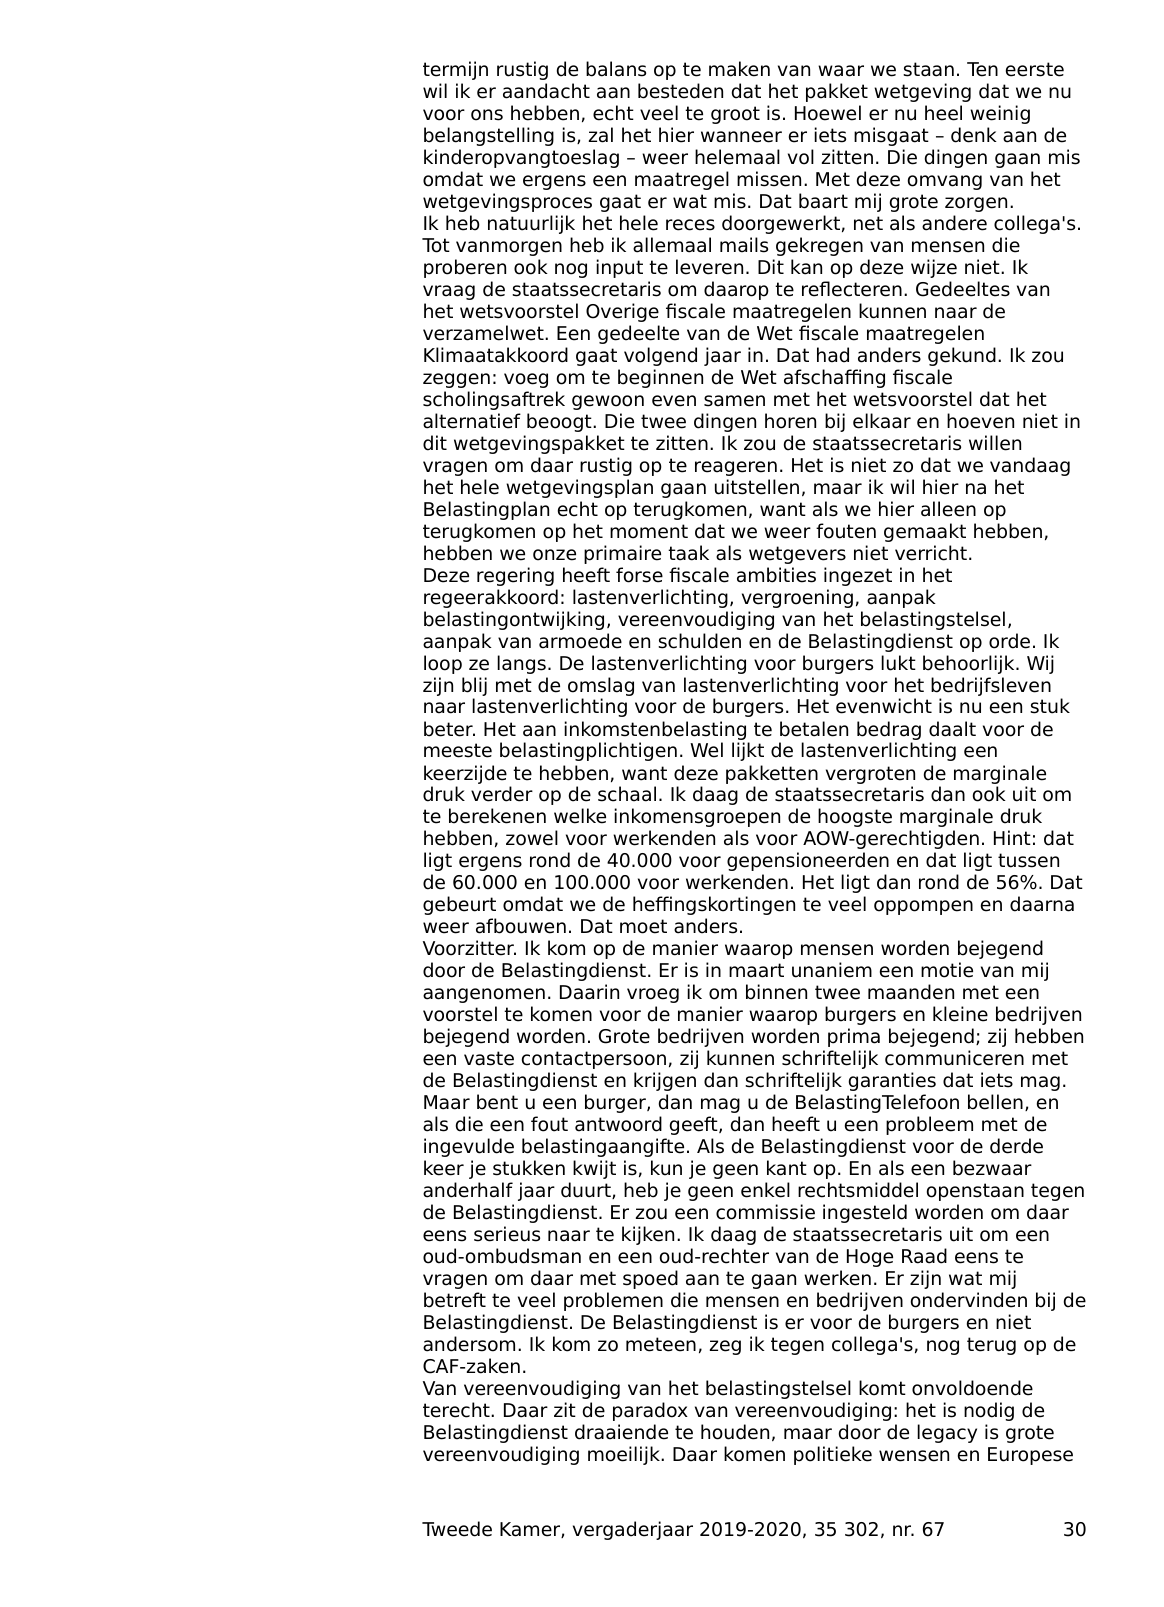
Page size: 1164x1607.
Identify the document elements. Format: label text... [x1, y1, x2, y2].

text Deze regering heeft forse fiscale ambities ingezet in het regeerakkoord: lastenverlichting, vergroening, aanpak belastingontwijking, vereenvoudiging van het belastingstelsel, aanpak van armoede en schulden en de Belastingdienst op orde. Ik loop ze langs. De lastenverlichting voor burgers lukt behoorlijk. Wij zijn blij met de omslag van lastenverlichting voor het bedrijfsleven naar lastenverlichting voor de burgers. Het evenwicht is nu een stuk beter. Het aan inkomstenbelasting te betalen bedrag daalt voor de meeste belastingplichtigen. Wel lijkt de lastenverlichting een keerzijde te hebben, want deze pakketten vergroten de marginale druk verder op de schaal. Ik daag de staatssecretaris dan ook uit om te berekenen welke inkomensgroepen de hoogste marginale druk hebben, zowel voor werkenden als voor AOW-gerechtigden. Hint: dat ligt ergens rond de 40.000 voor gepensioneerden en dat ligt tussen de 60.000 en 100.000 voor werkenden. Het ligt dan rond de 56%. Dat gebeurt omdat we de heffingskortingen te veel oppompen en daarna weer afbouwen. Dat moet anders. [422, 564, 1087, 938]
text Voorzitter. Ik kom op de manier waarop mensen worden bejegend door de Belastingdienst. Er is in maart unaniem een motie van mij aangenomen. Daarin vroeg ik om binnen twee maanden met een voorstel te komen voor de manier waarop burgers en kleine bedrijven bejegend worden. Grote bedrijven worden prima bejegend; zij hebben een vaste contactpersoon, zij kunnen schriftelijk communiceren met de Belastingdienst en krijgen dan schriftelijk garanties dat iets mag. Maar bent u een burger, dan mag u de BelastingTelefoon bellen, en als die een fout antwoord geeft, dan heeft u een probleem met de ingevulde belastingaangifte. Als de Belastingdienst voor de derde keer je stukken kwijt is, kun je geen kant op. En als een bezwaar anderhalf jaar duurt, heb je geen enkel rechtsmiddel openstaan tegen de Belastingdienst. Er zou een commissie ingesteld worden om daar eens serieus naar te kijken. Ik daag de staatssecretaris uit om een oud-ombudsman en een oud-rechter van de Hoge Raad eens te vragen om daar met spoed aan te gaan werken. Er zijn wat mij betreft te veel problemen die mensen en bedrijven ondervinden bij de Belastingdienst. De Belastingdienst is er voor de burgers en niet andersom. Ik kom zo meteen, zeg ik tegen collega's, nog terug op de CAF-zaken. [422, 938, 1087, 1378]
text Ik heb natuurlijk het hele reces doorgewerkt, net als andere collega's. Tot vanmorgen heb ik allemaal mails gekregen van mensen die proberen ook nog input te leveren. Dit kan op deze wijze niet. Ik vraag de staatssecretaris om daarop te reflecteren. Gedeeltes van het wetsvoorstel Overige fiscale maatregelen kunnen naar de verzamelwet. Een gedeelte van de Wet fiscale maatregelen Klimaatakkoord gaat volgend jaar in. Dat had anders gekund. Ik zou zeggen: voeg om te beginnen de Wet afschaffing fiscale scholingsaftrek gewoon even samen met het wetsvoorstel dat het alternatief beoogt. Die twee dingen horen bij elkaar en hoeven niet in dit wetgevingspakket te zitten. Ik zou de staatssecretaris willen vragen om daar rustig op te reageren. Het is niet zo dat we vandaag het hele wetgevingsplan gaan uitstellen, maar ik wil hier na het Belastingplan echt op terugkomen, want als we hier alleen op terugkomen op het moment dat we weer fouten gemaakt hebben, hebben we onze primaire taak als wetgevers niet verricht. [422, 213, 1087, 564]
text termijn rustig de balans op te maken van waar we staan. Ten eerste wil ik er aandacht aan besteden dat het pakket wetgeving dat we nu voor ons hebben, echt veel te groot is. Hoewel er nu heel weinig belangstelling is, zal het hier wanneer er iets misgaat – denk aan de kinderopvangtoeslag – weer helemaal vol zitten. Die dingen gaan mis omdat we ergens een maatregel missen. Met deze omvang van het wetgevingsproces gaat er wat mis. Dat baart mij grote zorgen. [422, 59, 1087, 213]
text Van vereenvoudiging van het belastingstelsel komt onvoldoende terecht. Daar zit de paradox van vereenvoudiging: het is nodig de Belastingdienst draaiende te houden, maar door de legacy is grote vereenvoudiging moeilijk. Daar komen politieke wensen en Europese [422, 1378, 1087, 1466]
